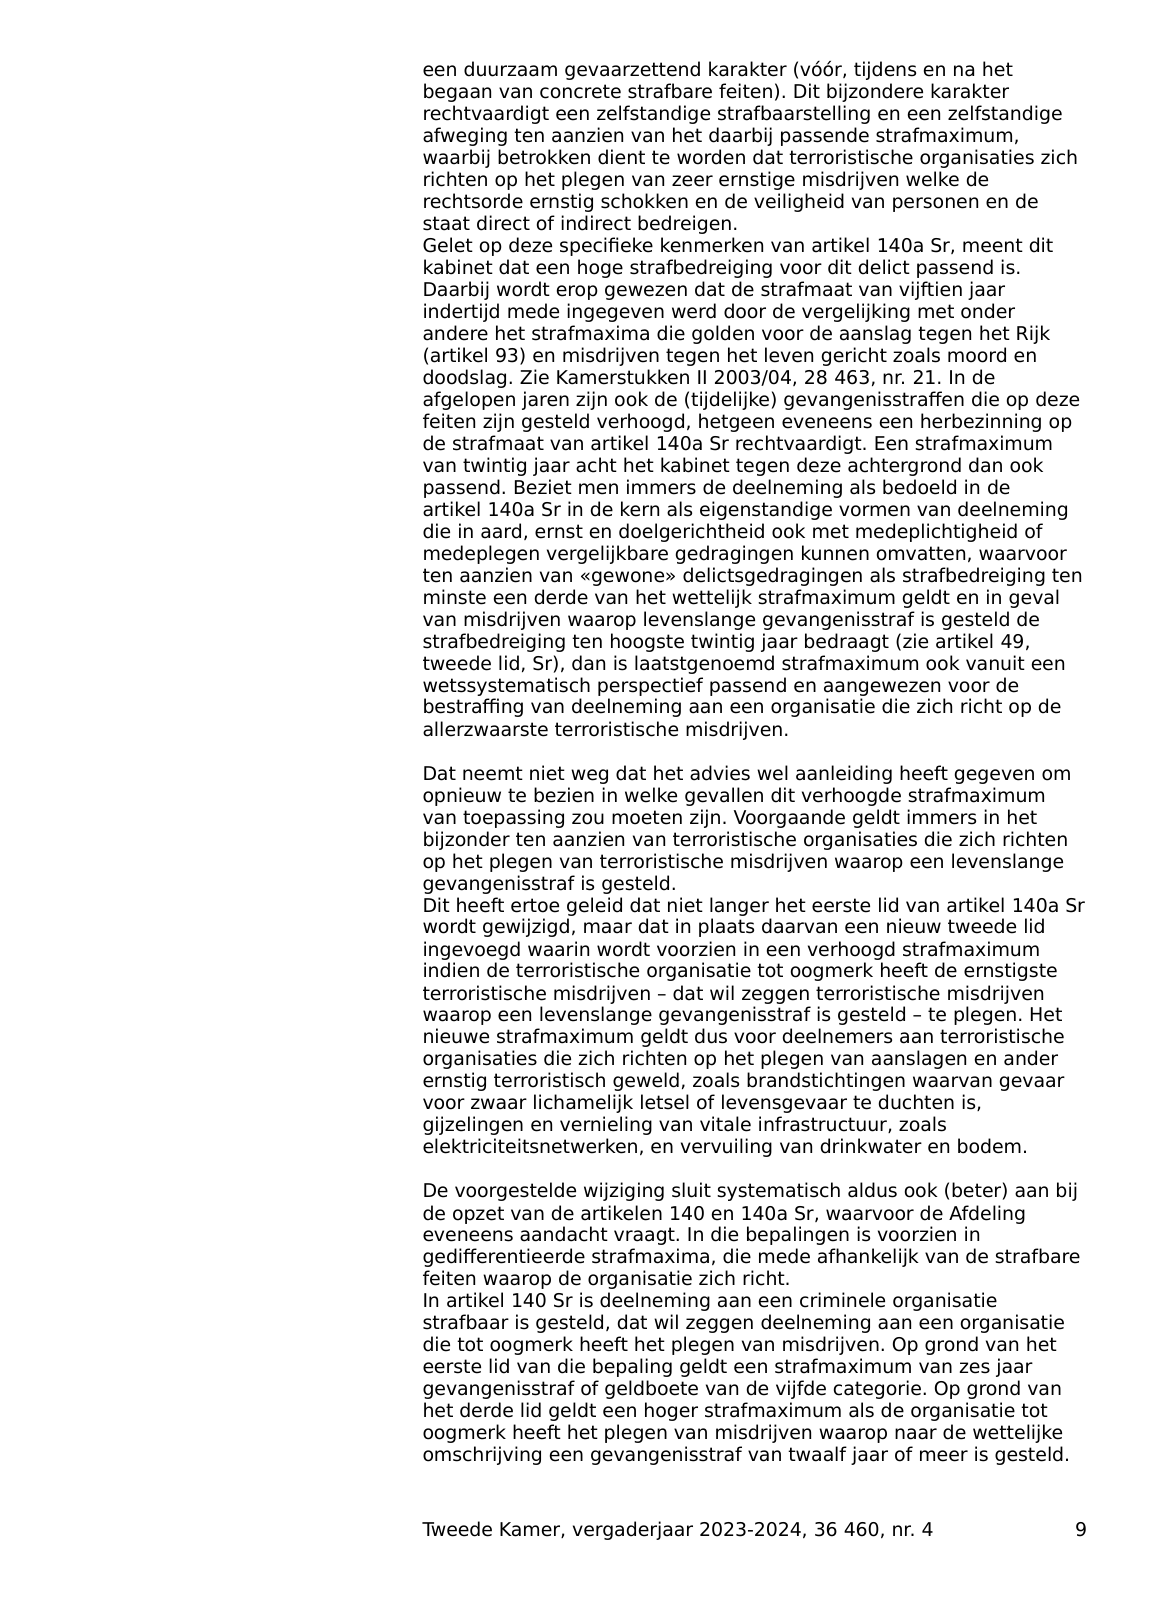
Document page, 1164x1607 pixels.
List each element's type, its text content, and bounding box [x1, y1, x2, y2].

text Dit heeft ertoe geleid dat niet langer het eerste lid van artikel 140a Sr wordt gewijzigd, maar dat in plaats daarvan een nieuw tweede lid ingevoegd waarin wordt voorzien in een verhoogd strafmaximum indien de terroristische organisatie tot oogmerk heeft de ernstigste terroristische misdrijven – dat wil zeggen terroristische misdrijven waarop een levenslange gevangenisstraf is gesteld – te plegen. Het nieuwe strafmaximum geldt dus voor deelnemers aan terroristische organisaties die zich richten op het plegen van aanslagen en ander ernstig terroristisch geweld, zoals brandstichtingen waarvan gevaar voor zwaar lichamelijk letsel of levensgevaar te duchten is, gijzelingen en vernieling van vitale infrastructuur, zoals elektriciteitsnetwerken, en vervuiling van drinkwater en bodem. [422, 894, 1087, 1158]
text In artikel 140 Sr is deelneming aan een criminele organisatie strafbaar is gesteld, dat wil zeggen deelneming aan een organisatie die tot oogmerk heeft het plegen van misdrijven. Op grond van het eerste lid van die bepaling geldt een strafmaximum van zes jaar gevangenisstraf of geldboete van de vijfde categorie. Op grond van het derde lid geldt een hoger strafmaximum als de organisatie tot oogmerk heeft het plegen van misdrijven waarop naar de wettelijke omschrijving een gevangenisstraf van twaalf jaar of meer is gesteld. [422, 1290, 1087, 1466]
text Gelet op deze specifieke kenmerken van artikel 140a Sr, meent dit kabinet dat een hoge strafbedreiging voor dit delict passend is. Daarbij wordt erop gewezen dat de strafmaat van vijftien jaar indertijd mede ingegeven werd door de vergelijking met onder andere het strafmaxima die golden voor de aanslag tegen het Rijk (artikel 93) en misdrijven tegen het leven gericht zoals moord en doodslag. Zie Kamerstukken II 2003/04, 28 463, nr. 21. In de afgelopen jaren zijn ook de (tijdelijke) gevangenisstraffen die op deze feiten zijn gesteld verhoogd, hetgeen eveneens een herbezinning op de strafmaat van artikel 140a Sr rechtvaardigt. Een strafmaximum van twintig jaar acht het kabinet tegen deze achtergrond dan ook passend. Beziet men immers de deelneming als bedoeld in de artikel 140a Sr in de kern als eigenstandige vormen van deelneming die in aard, ernst en doelgerichtheid ook met medeplichtigheid of medeplegen vergelijkbare gedragingen kunnen omvatten, waarvoor ten aanzien van «gewone» delictsgedragingen als strafbedreiging ten minste een derde van het wettelijk strafmaximum geldt en in geval van misdrijven waarop levenslange gevangenisstraf is gesteld de strafbedreiging ten hoogste twintig jaar bedraagt (zie artikel 49, tweede lid, Sr), dan is laatstgenoemd strafmaximum ook vanuit een wetssystematisch perspectief passend en aangewezen voor de bestraffing van deelneming aan een organisatie die zich richt op de allerzwaarste terroristische misdrijven. [422, 235, 1087, 740]
text een duurzaam gevaarzettend karakter (vóór, tijdens en na het begaan van concrete strafbare feiten). Dit bijzondere karakter rechtvaardigt een zelfstandige strafbaarstelling en een zelfstandige afweging ten aanzien van het daarbij passende strafmaximum, waarbij betrokken dient te worden dat terroristische organisaties zich richten op het plegen van zeer ernstige misdrijven welke de rechtsorde ernstig schokken en de veiligheid van personen en de staat direct of indirect bedreigen. [422, 59, 1087, 235]
text Dat neemt niet weg dat het advies wel aanleiding heeft gegeven om opnieuw te bezien in welke gevallen dit verhoogde strafmaximum van toepassing zou moeten zijn. Voorgaande geldt immers in het bijzonder ten aanzien van terroristische organisaties die zich richten op het plegen van terroristische misdrijven waarop een levenslange gevangenisstraf is gesteld. [422, 763, 1087, 894]
text De voorgestelde wijziging sluit systematisch aldus ook (beter) aan bij de opzet van de artikelen 140 en 140a Sr, waarvoor de Afdeling eveneens aandacht vraagt. In die bepalingen is voorzien in gedifferentieerde strafmaxima, die mede afhankelijk van de strafbare feiten waarop de organisatie zich richt. [422, 1180, 1087, 1290]
